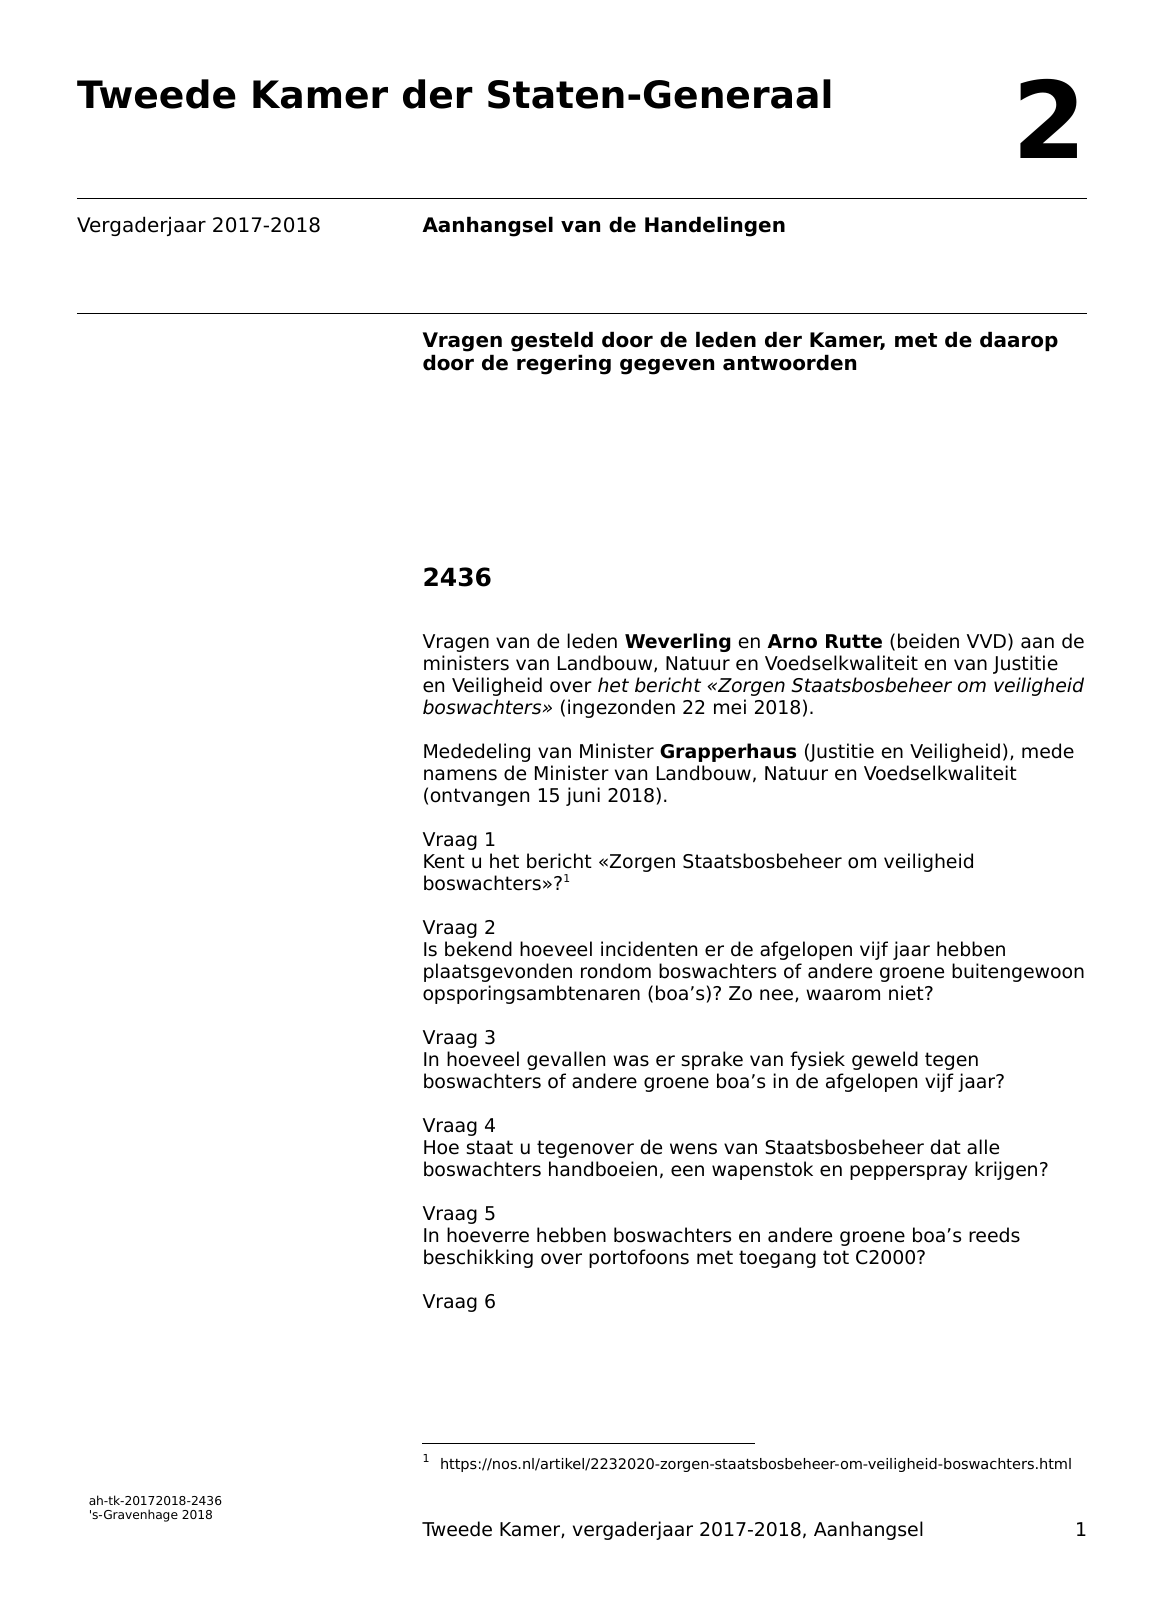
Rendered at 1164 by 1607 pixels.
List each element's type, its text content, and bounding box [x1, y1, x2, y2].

text Vraag 4 [422, 1115, 1087, 1137]
text Vragen van de leden Weverling en Arno Rutte (beiden VVD) aan de ministers van Landbouw, Natuur en Voedselkwaliteit en van Justitie en Veiligheid over het bericht «Zorgen Staatsbosbeheer om veiligheid boswachters» (ingezonden 22 mei 2018). [422, 631, 1087, 718]
text ah-tk-20172018-2436 [88, 1494, 323, 1508]
text Is bekend hoeveel incidenten er de afgelopen vijf jaar hebben plaatsgevonden rondom boswachters of andere groene buitengewoon opsporingsambtenaren (boa’s)? Zo nee, waarom niet? [422, 939, 1087, 1005]
table_cell Vergaderjaar 2017-2018 [77, 199, 422, 313]
text Mededeling van Minister Grapperhaus (Justitie en Veiligheid), mede namens de Minister van Landbouw, Natuur en Voedselkwaliteit (ontvangen 15 juni 2018). [422, 741, 1087, 807]
text In hoeverre hebben boswachters en andere groene boa’s reeds beschikking over portofoons met toegang tot C2000? [422, 1225, 1087, 1269]
text Vraag 3 [422, 1027, 1087, 1049]
text Vraag 1 [422, 829, 1087, 851]
table_cell Aanhangsel van de Handelingen [422, 199, 1087, 313]
text Kent u het bericht «Zorgen Staatsbosbeheer om veiligheid boswachters»? [422, 851, 1087, 895]
text https://nos.nl/artikel/2232020-zorgen-staatsbosbeheer-om-veiligheid-boswachters.html [422, 1452, 1087, 1474]
table_header 2 [886, 59, 1087, 198]
text 2436 [422, 563, 1087, 592]
table_header Tweede Kamer der Staten-Generaal [77, 59, 886, 198]
table_cell [77, 314, 422, 376]
text Vraag 5 [422, 1203, 1087, 1225]
table_cell Vragen gesteld door de leden der Kamer, met de daarop door de regering gegeven antwoorden [422, 314, 1087, 376]
text Vraag 6 [422, 1291, 1087, 1313]
text In hoeveel gevallen was er sprake van fysiek geweld tegen boswachters of andere groene boa’s in de afgelopen vijf jaar? [422, 1049, 1087, 1093]
text Vraag 2 [422, 917, 1087, 939]
text Hoe staat u tegenover de wens van Staatsbosbeheer dat alle boswachters handboeien, een wapenstok en pepperspray krijgen? [422, 1137, 1087, 1181]
text 's-Gravenhage 2018 [88, 1508, 323, 1522]
